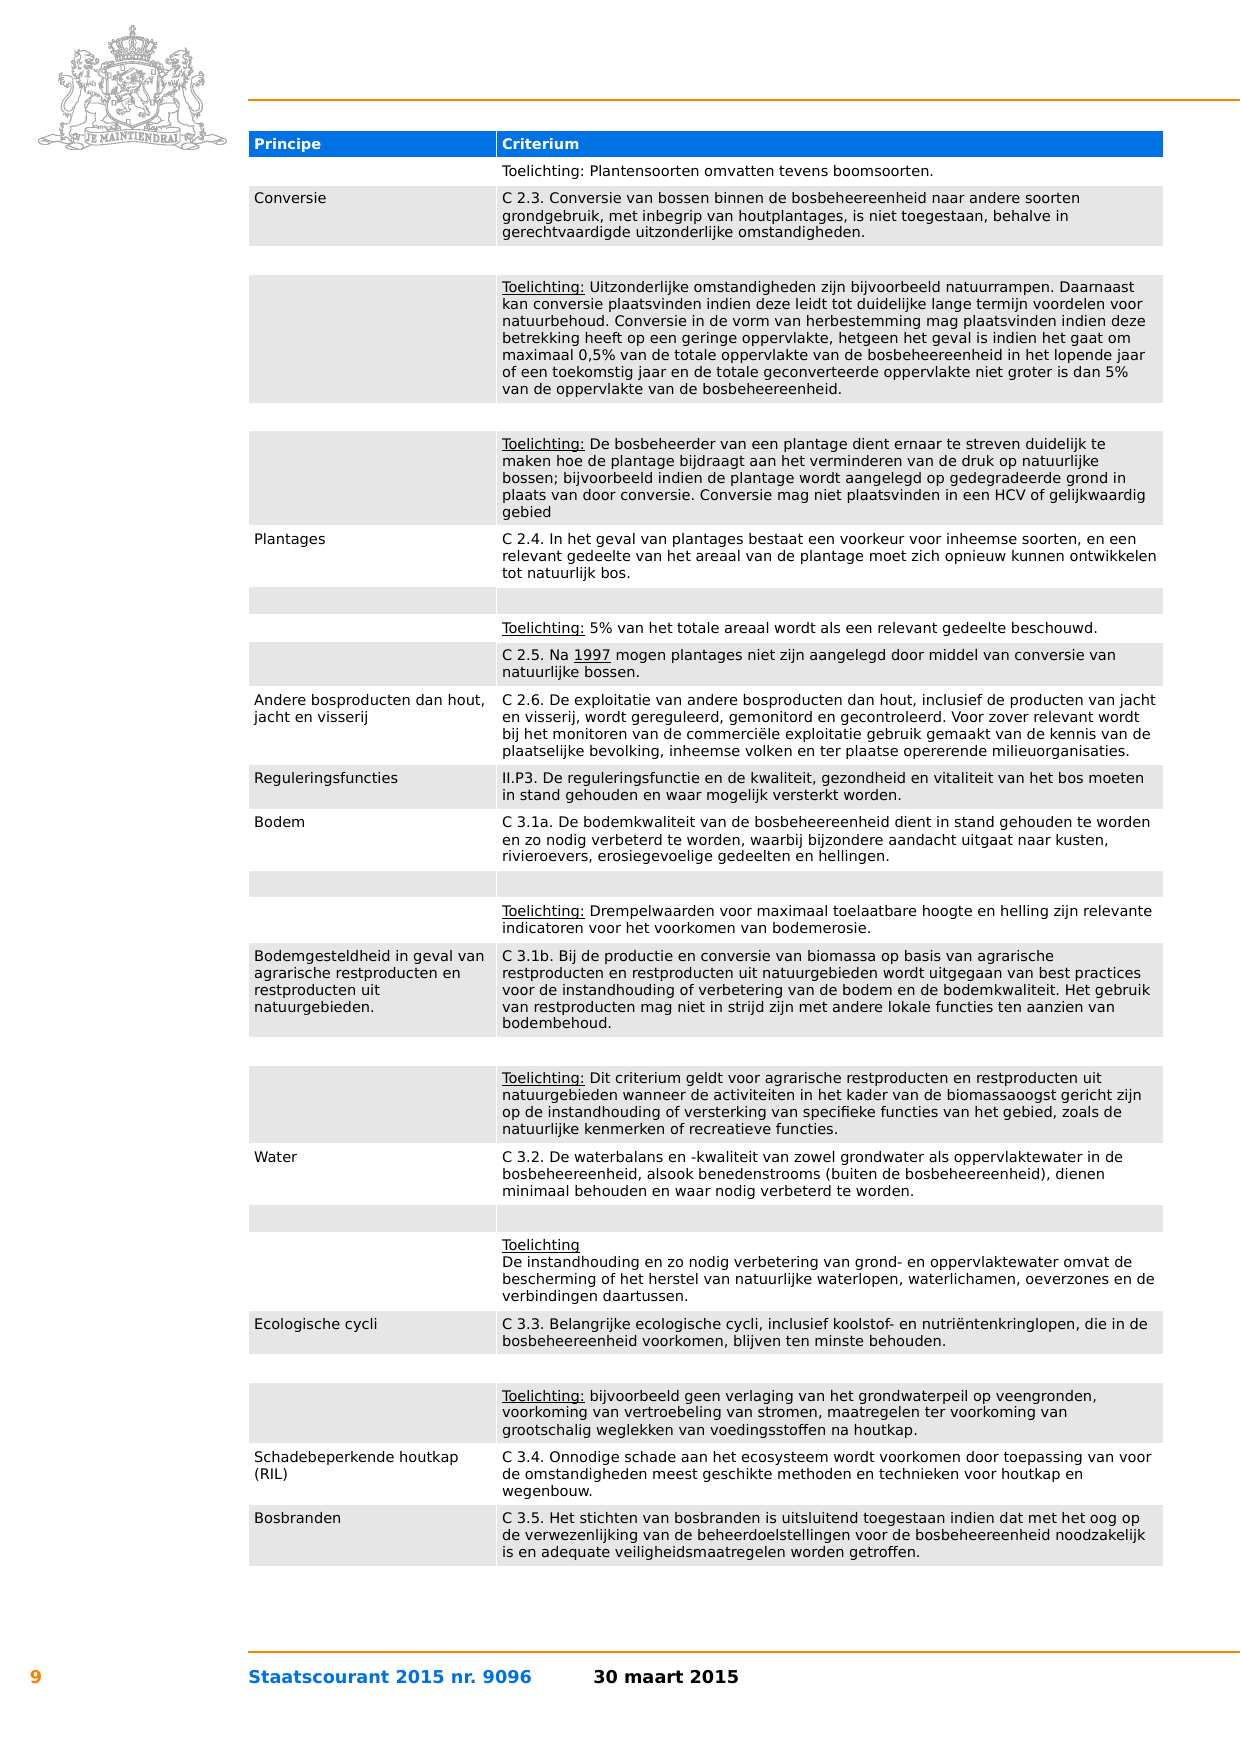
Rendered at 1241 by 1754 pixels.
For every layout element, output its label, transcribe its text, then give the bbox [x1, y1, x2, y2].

table_cell C 3.1b. Bij de productie en conversie van biomassa op basis van agrarische restproducten en restproducten uit natuurgebieden wordt uitgegaan van best practices voor de instandhouding of verbetering van de bodem en de bodemkwaliteit. Het gebruik van restproducten mag niet in strijd zijn met andere lokale functies ten aanzien van bodembehoud. [497, 943, 1163, 1037]
table_cell [497, 1567, 1163, 1593]
table_cell Bodemgesteldheid in geval van agrarische restproducten en restproducten uit natuurgebieden. [249, 943, 496, 1037]
table_cell [497, 247, 1163, 273]
table_cell [249, 404, 496, 430]
table_cell [249, 899, 496, 942]
table_cell Toelichting: Dit criterium geldt voor agrarische restproducten en restproducten uit natuurgebieden wanneer de activiteiten in het kader van de biomassaoogst gericht zijn op de instandhouding of versterking van specifieke functies van het gebied, zoals de natuurlijke kenmerken of recreatieve functies. [497, 1066, 1163, 1143]
table_cell Reguleringsfuncties [249, 765, 496, 809]
table_cell [249, 431, 496, 525]
table_cell Bodem [249, 810, 496, 870]
table_cell Toelichting De instandhouding en zo nodig verbetering van grond- en oppervlaktewater omvat de bescherming of het herstel van natuurlijke waterlopen, waterlichamen, oeverzones en de verbindingen daartussen. [497, 1233, 1163, 1310]
table_cell [249, 158, 496, 185]
table_cell [497, 404, 1163, 430]
table_cell C 2.3. Conversie van bossen binnen de bosbeheereenheid naar andere soorten grondgebruik, met inbegrip van houtplantages, is niet toegestaan, behalve in gerechtvaardigde uitzonderlijke omstandigheden. [497, 186, 1163, 246]
table_cell [249, 1038, 496, 1064]
table_cell C 2.4. In het geval van plantages bestaat een voorkeur voor inheemse soorten, en een relevant gedeelte van het areaal van de plantage moet zich opnieuw kunnen ontwikkelen tot natuurlijk bos. [497, 526, 1163, 587]
table_cell C 3.2. De waterbalans en -kwaliteit van zowel grondwater als oppervlaktewater in de bosbeheereenheid, alsook benedenstrooms (buiten de bosbeheereenheid), dienen minimaal behouden en waar nodig verbeterd te worden. [497, 1144, 1163, 1204]
table_cell [249, 1233, 496, 1310]
table_cell Bosbranden [249, 1505, 496, 1566]
table_cell C 2.5. Na 1997 mogen plantages niet zijn aangelegd door middel van conversie van natuurlijke bossen. [497, 643, 1163, 686]
table_cell [249, 614, 496, 642]
table_cell Water [249, 1144, 496, 1204]
table_cell C 3.3. Belangrijke ecologische cycli, inclusief koolstof- en nutriëntenkringlopen, die in de bosbeheereenheid voorkomen, blijven ten minste behouden. [497, 1311, 1163, 1354]
table_cell Toelichting: Uitzonderlijke omstandigheden zijn bijvoorbeeld natuurrampen. Daarnaast kan conversie plaatsvinden indien deze leidt tot duidelijke lange termijn voordelen voor natuurbehoud. Conversie in de vorm van herbestemming mag plaatsvinden indien deze betrekking heeft op een geringe oppervlakte, hetgeen het geval is indien het gaat om maximaal 0,5% van de totale oppervlakte van de bosbeheereenheid in het lopende jaar of een toekomstig jaar en de totale geconverteerde oppervlakte niet groter is dan 5% van de oppervlakte van de bosbeheereenheid. [497, 275, 1163, 403]
table_cell [497, 1038, 1163, 1064]
table_cell C 2.6. De exploitatie van andere bosproducten dan hout, inclusief de producten van jacht en visserij, wordt gereguleerd, gemonitord en gecontroleerd. Voor zover relevant wordt bij het monitoren van de commerciële exploitatie gebruik gemaakt van de kennis van de plaatselijke bevolking, inheemse volken en ter plaatse opererende milieuorganisaties. [497, 687, 1163, 764]
table_cell [249, 1205, 496, 1232]
table_cell Andere bosproducten dan hout, jacht en visserij [249, 687, 496, 764]
table_cell [249, 871, 496, 897]
table_cell Toelichting: Plantensoorten omvatten tevens boomsoorten. [497, 158, 1163, 185]
table_cell Toelichting: Drempelwaarden voor maximaal toelaatbare hoogte en helling zijn relevante indicatoren voor het voorkomen van bodemerosie. [497, 899, 1163, 942]
table_cell [497, 588, 1163, 614]
table_cell [249, 247, 496, 273]
table_cell C 3.5. Het stichten van bosbranden is uitsluitend toegestaan indien dat met het oog op de verwezenlijking van de beheerdoelstellingen voor de bosbeheereenheid noodzakelijk is en adequate veiligheidsmaatregelen worden getroffen. [497, 1505, 1163, 1566]
table_cell [249, 1383, 496, 1443]
table_cell II.P3. De reguleringsfunctie en de kwaliteit, gezondheid en vitaliteit van het bos moeten in stand gehouden en waar mogelijk versterkt worden. [497, 765, 1163, 809]
table_cell [497, 871, 1163, 897]
table_cell Schadebeperkende houtkap (RIL) [249, 1444, 496, 1504]
table_cell C 3.4. Onnodige schade aan het ecosysteem wordt voorkomen door toepassing van voor de omstandigheden meest geschikte methoden en technieken voor houtkap en wegenbouw. [497, 1444, 1163, 1504]
table_cell [249, 1066, 496, 1143]
table_cell Toelichting: 5% van het totale areaal wordt als een relevant gedeelte beschouwd. [497, 615, 1163, 642]
table_header Criterium [497, 131, 1163, 157]
table_cell [497, 1205, 1163, 1232]
table_cell Toelichting: bijvoorbeeld geen verlaging van het grondwaterpeil op veengronden, voorkoming van vertroebeling van stromen, maatregelen ter voorkoming van grootschalig weglekken van voedingsstoffen na houtkap. [497, 1383, 1163, 1443]
table_cell Plantages [249, 526, 496, 587]
picture [38, 25, 227, 150]
table_cell C 3.1a. De bodemkwaliteit van de bosbeheereenheid dient in stand gehouden te worden en zo nodig verbeterd te worden, waarbij bijzondere aandacht uitgaat naar kusten, rivieroevers, erosiegevoelige gedeelten en hellingen. [497, 810, 1163, 870]
table_header Principe [249, 131, 496, 157]
table_cell [249, 1567, 496, 1593]
table_cell Ecologische cycli [249, 1311, 496, 1354]
table_cell [497, 1355, 1163, 1382]
table_cell Conversie [249, 186, 496, 246]
table_cell Toelichting: De bosbeheerder van een plantage dient ernaar te streven duidelijk te maken hoe de plantage bijdraagt aan het verminderen van de druk op natuurlijke bossen; bijvoorbeeld indien de plantage wordt aangelegd op gedegradeerde grond in plaats van door conversie. Conversie mag niet plaatsvinden in een HCV of gelijkwaardig gebied [497, 431, 1163, 525]
table_cell [249, 1355, 496, 1382]
table_cell [249, 275, 496, 403]
